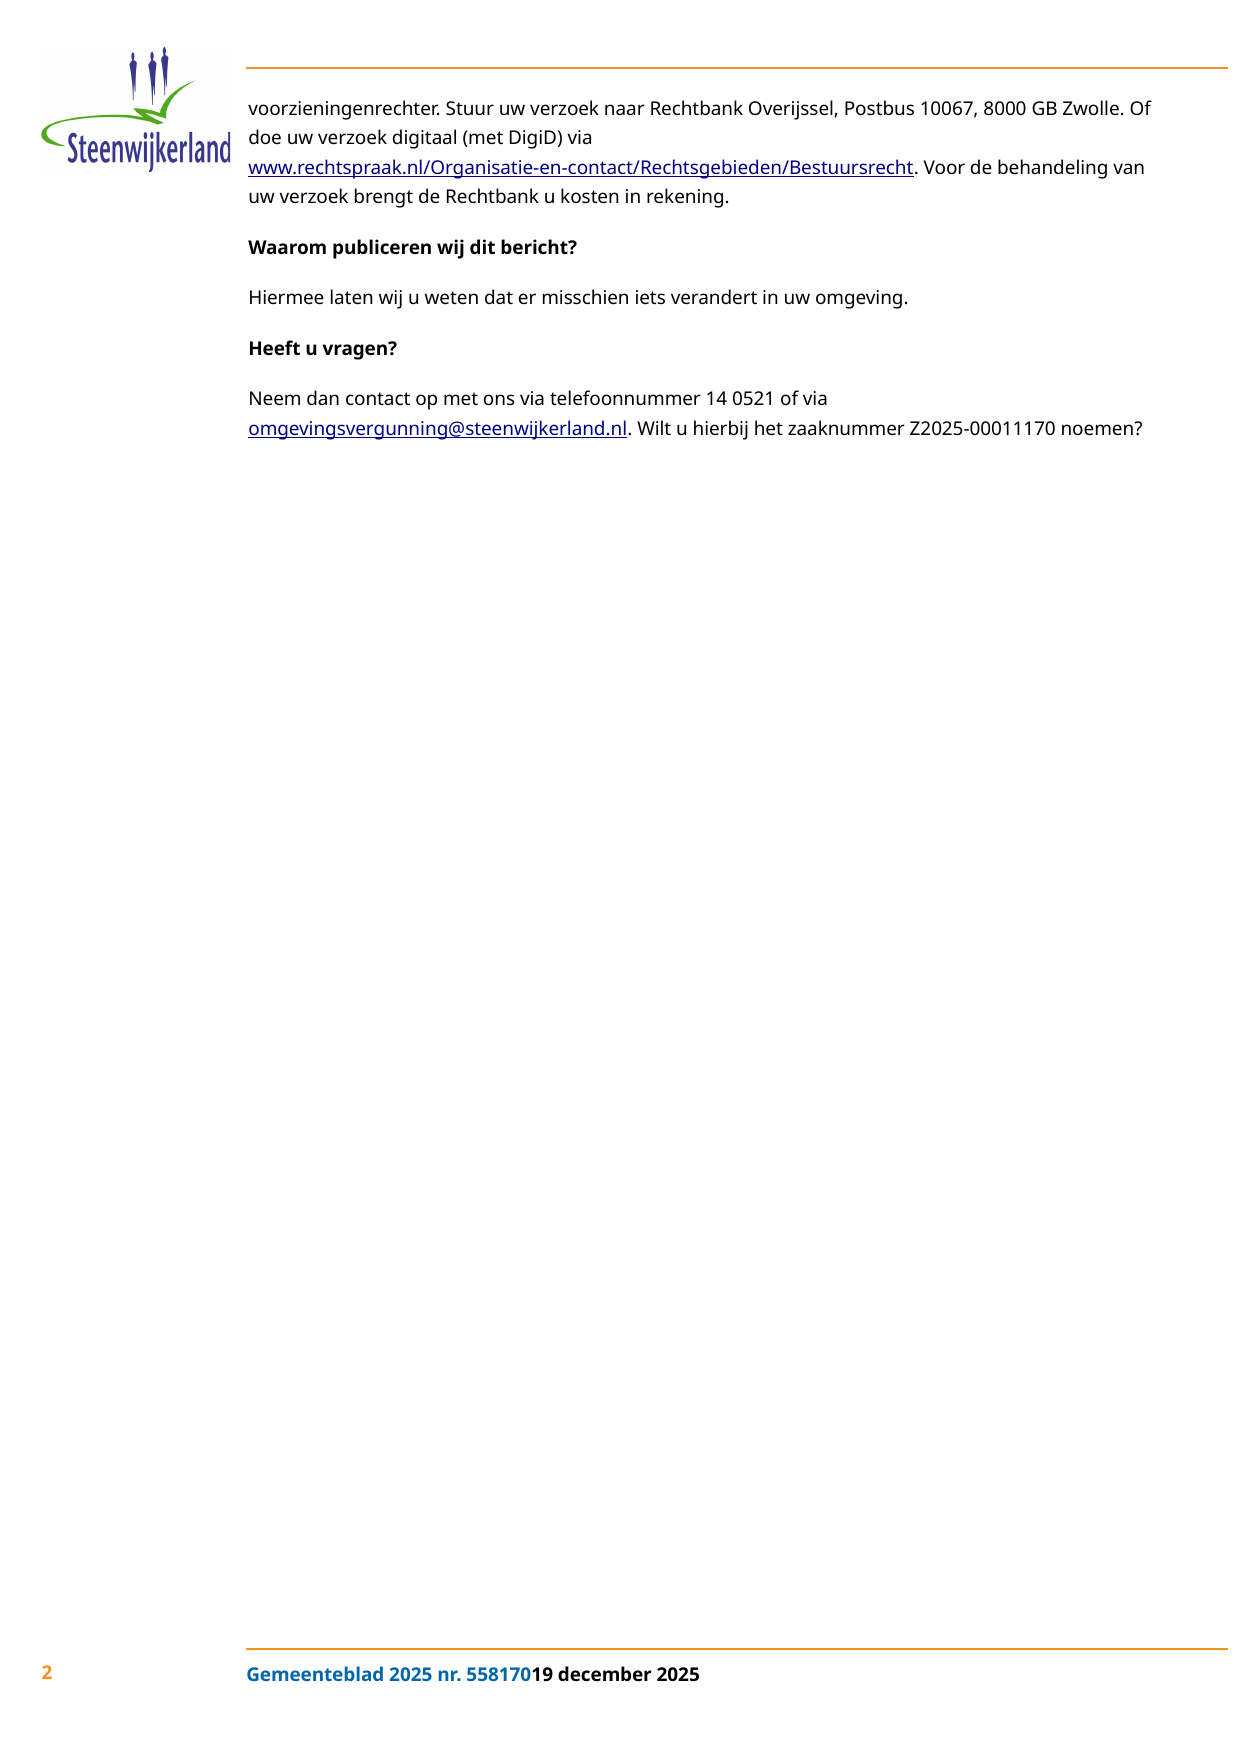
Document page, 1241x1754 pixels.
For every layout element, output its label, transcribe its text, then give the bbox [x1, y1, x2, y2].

text Hiermee laten wij u weten dat er misschien iets verandert in uw omgeving. [248, 284, 1152, 310]
text Heeft u vragen? [248, 335, 1152, 361]
text Waarom publiceren wij dit bericht? [248, 234, 1152, 260]
text voorzieningenrechter. Stuur uw verzoek naar Rechtbank Overijssel, Postbus 10067, 8000 GB Zwolle. Of doe uw verzoek digitaal (met DigiD) via www.rechtspraak.nl/Organisatie-en-contact/Rechtsgebieden/Bestuursrecht. Voor de behandeling van uw verzoek brengt de Rechtbank u kosten in rekening. [248, 95, 1152, 209]
picture [41, 47, 231, 172]
text Neem dan contact op met ons via telefoonnummer 14 0521 of via omgevingsvergunning@steenwijkerland.nl. Wilt u hierbij het zaaknummer Z2025-00011170 noemen? [248, 385, 1152, 441]
